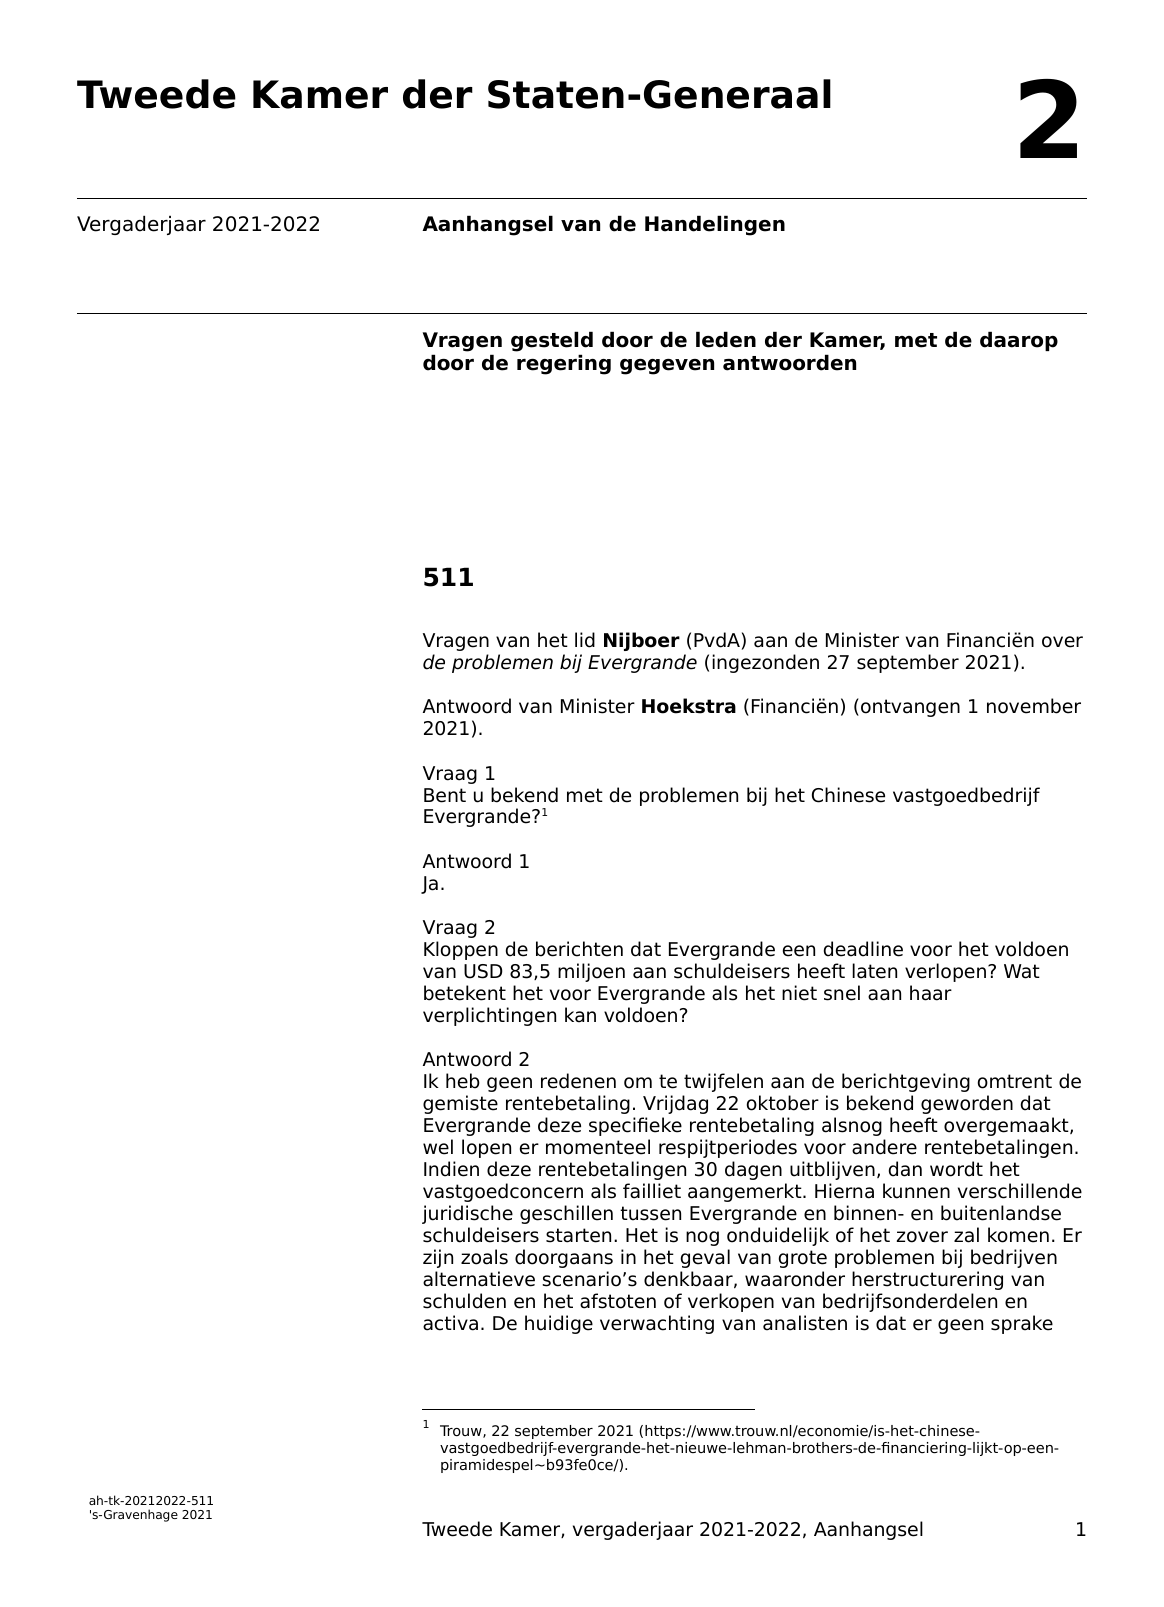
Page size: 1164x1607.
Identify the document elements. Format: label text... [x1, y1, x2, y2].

table_cell [77, 314, 422, 375]
text Ik heb geen redenen om te twijfelen aan de berichtgeving omtrent de gemiste rentebetaling. Vrijdag 22 oktober is bekend geworden dat Evergrande deze specifieke rentebetaling alsnog heeft overgemaakt, wel lopen er momenteel respijtperiodes voor andere rentebetalingen. Indien deze rentebetalingen 30 dagen uitblijven, dan wordt het vastgoedconcern als failliet aangemerkt. Hierna kunnen verschillende juridische geschillen tussen Evergrande en binnen- en buitenlandse schuldeisers starten. Het is nog onduidelijk of het zover zal komen. Er zijn zoals doorgaans in het geval van grote problemen bij bedrijven alternatieve scenario’s denkbaar, waaronder herstructurering van schulden en het afstoten of verkopen van bedrijfsonderdelen en activa. De huidige verwachting van analisten is dat er geen sprake [422, 1071, 1087, 1334]
text Trouw, 22 september 2021 (https://www.trouw.nl/economie/is-het-chinese-vastgoedbedrijf-evergrande-het-nieuwe-lehman-brothers-de-financiering-lijkt-op-een-piramidespel~b93fe0ce/). [422, 1418, 1087, 1474]
table_cell Vergaderjaar 2021-2022 [77, 199, 422, 313]
table_header Tweede Kamer der Staten-Generaal [77, 59, 886, 198]
text Vragen van het lid Nijboer (PvdA) aan de Minister van Financiën over de problemen bij Evergrande (ingezonden 27 september 2021). [422, 630, 1087, 674]
text ah-tk-20212022-511 [88, 1494, 323, 1508]
text Ja. [422, 873, 1087, 894]
text Antwoord van Minister Hoekstra (Financiën) (ontvangen 1 november 2021). [422, 696, 1087, 740]
text Antwoord 2 [422, 1049, 1087, 1071]
text Bent u bekend met de problemen bij het Chinese vastgoedbedrijf Evergrande? [422, 784, 1087, 828]
table_cell Aanhangsel van de Handelingen [422, 199, 1087, 313]
table_header 2 [886, 59, 1087, 198]
text 's-Gravenhage 2021 [88, 1508, 323, 1522]
text 511 [422, 563, 1087, 592]
text Antwoord 1 [422, 851, 1087, 873]
text Vraag 1 [422, 762, 1087, 784]
table_cell Vragen gesteld door de leden der Kamer, met de daarop door de regering gegeven antwoorden [422, 314, 1087, 375]
text Vraag 2 [422, 917, 1087, 939]
text Kloppen de berichten dat Evergrande een deadline voor het voldoen van USD 83,5 miljoen aan schuldeisers heeft laten verlopen? Wat betekent het voor Evergrande als het niet snel aan haar verplichtingen kan voldoen? [422, 939, 1087, 1027]
